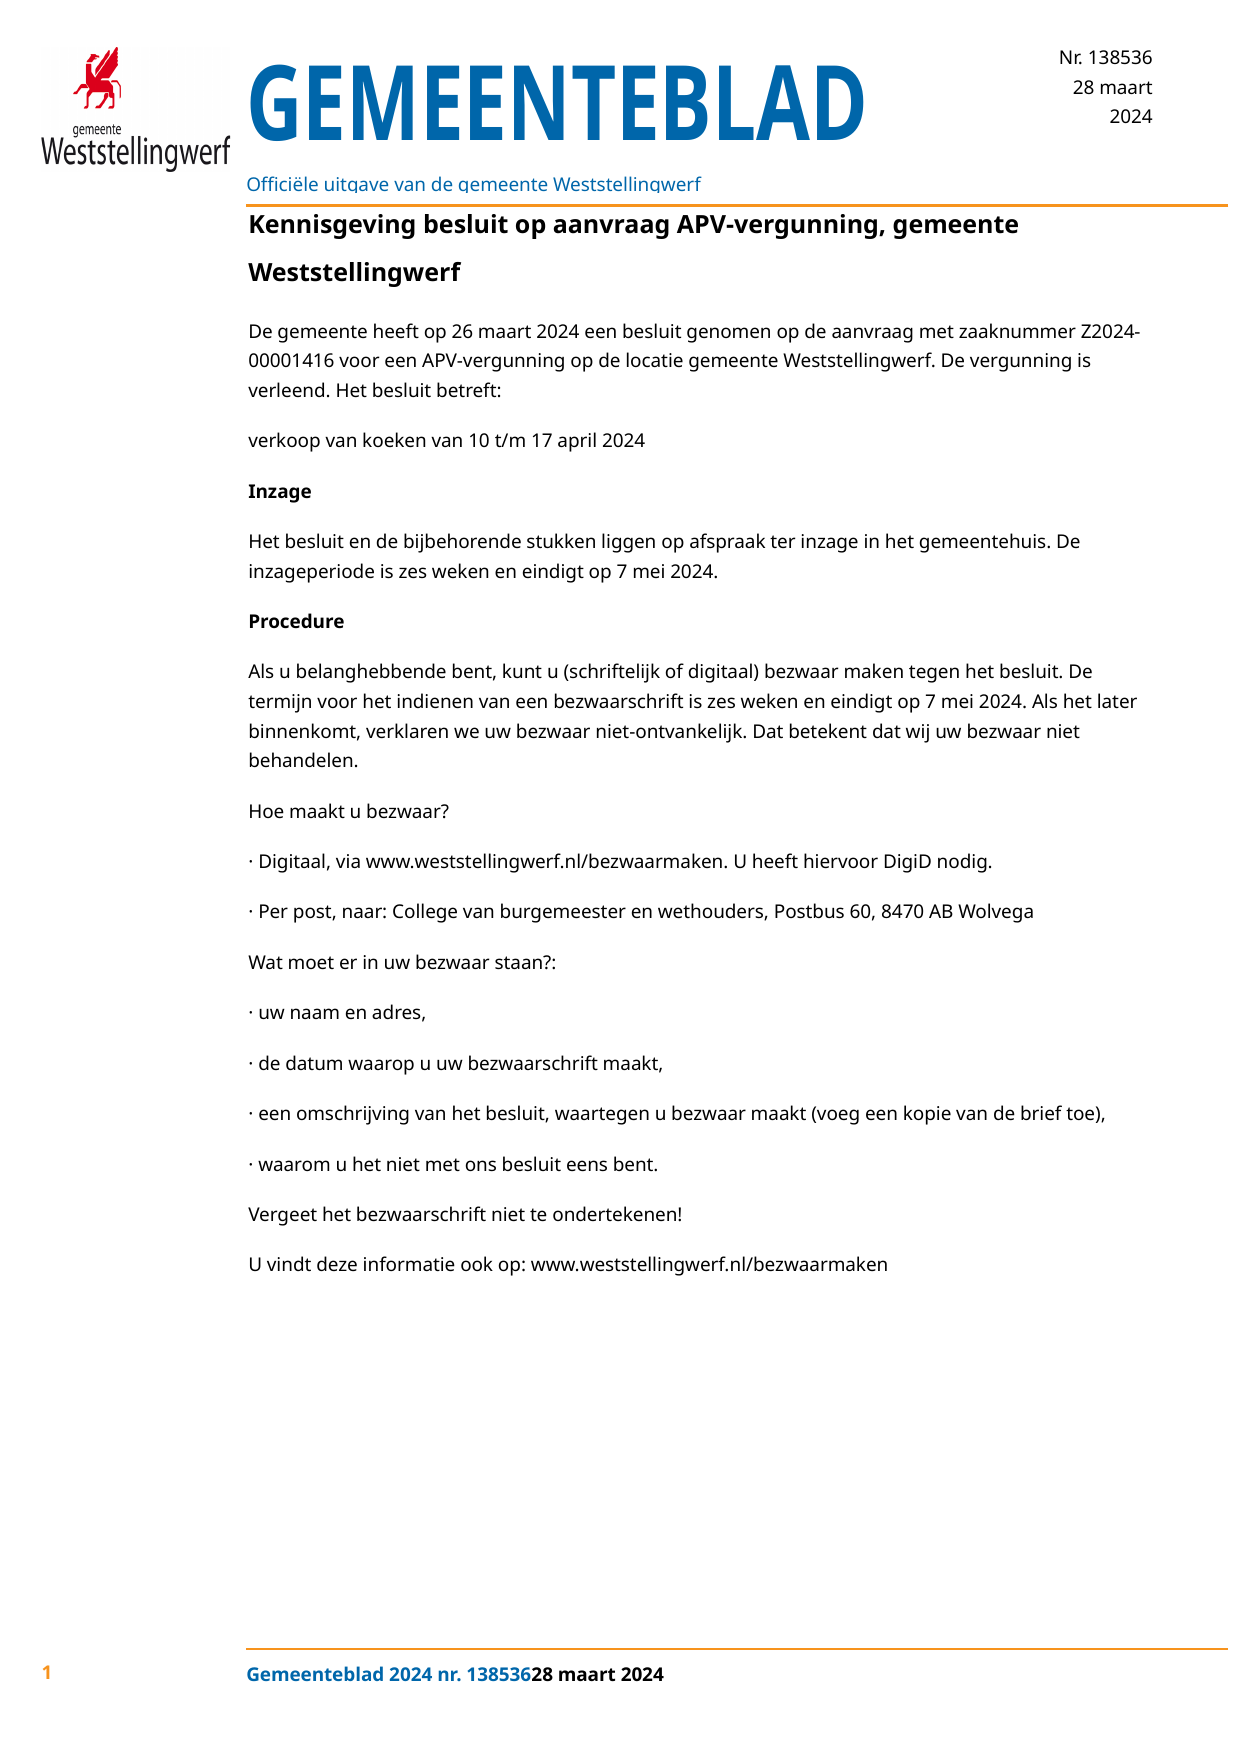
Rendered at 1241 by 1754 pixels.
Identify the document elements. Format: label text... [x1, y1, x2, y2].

text Wat moet er in uw bezwaar staan?: [248, 949, 1152, 975]
text U vindt deze informatie ook op: www.weststellingwerf.nl/bezwaarmaken [248, 1252, 1152, 1277]
text · waarom u het niet met ons besluit eens bent. [248, 1151, 1152, 1177]
text Inzage [248, 478, 1152, 504]
text Procedure [248, 608, 1152, 634]
text Als u belanghebbende bent, kunt u (schriftelijk of digitaal) bezwaar maken tegen het besluit. De termijn voor het indienen van een bezwaarschrift is zes weken en eindigt op 7 mei 2024. Als het later binnenkomt, verklaren we uw bezwaar niet-ontvankelijk. Dat betekent dat wij uw bezwaar niet behandelen. [248, 659, 1152, 773]
picture [41, 47, 231, 172]
text Vergeet het bezwaarschrift niet te ondertekenen! [248, 1201, 1152, 1227]
text · Per post, naar: College van burgemeester en wethouders, Postbus 60, 8470 AB Wolvega [248, 899, 1152, 924]
text De gemeente heeft op 26 maart 2024 een besluit genomen op de aanvraag met zaaknummer Z2024-00001416 voor een APV-vergunning op de locatie gemeente Weststellingwerf. De vergunning is verleend. Het besluit betreft: [248, 318, 1152, 403]
text Hoe maakt u bezwaar? [248, 798, 1152, 824]
text · een omschrijving van het besluit, waartegen u bezwaar maakt (voeg een kopie van de brief toe), [248, 1100, 1152, 1126]
text verkoop van koeken van 10 t/m 17 april 2024 [248, 427, 1152, 453]
text Het besluit en de bijbehorende stukken liggen op afspraak ter inzage in het gemeentehuis. De inzageperiode is zes weken en eindigt op 7 mei 2024. [248, 528, 1152, 584]
text · Digitaal, via www.weststellingwerf.nl/bezwaarmaken. U heeft hiervoor DigiD nodig. [248, 848, 1152, 874]
text · de datum waarop u uw bezwaarschrift maakt, [248, 1050, 1152, 1076]
text Kennisgeving besluit op aanvraag APV-vergunning, gemeente Weststellingwerf [248, 207, 1152, 288]
text · uw naam en adres, [248, 999, 1152, 1025]
